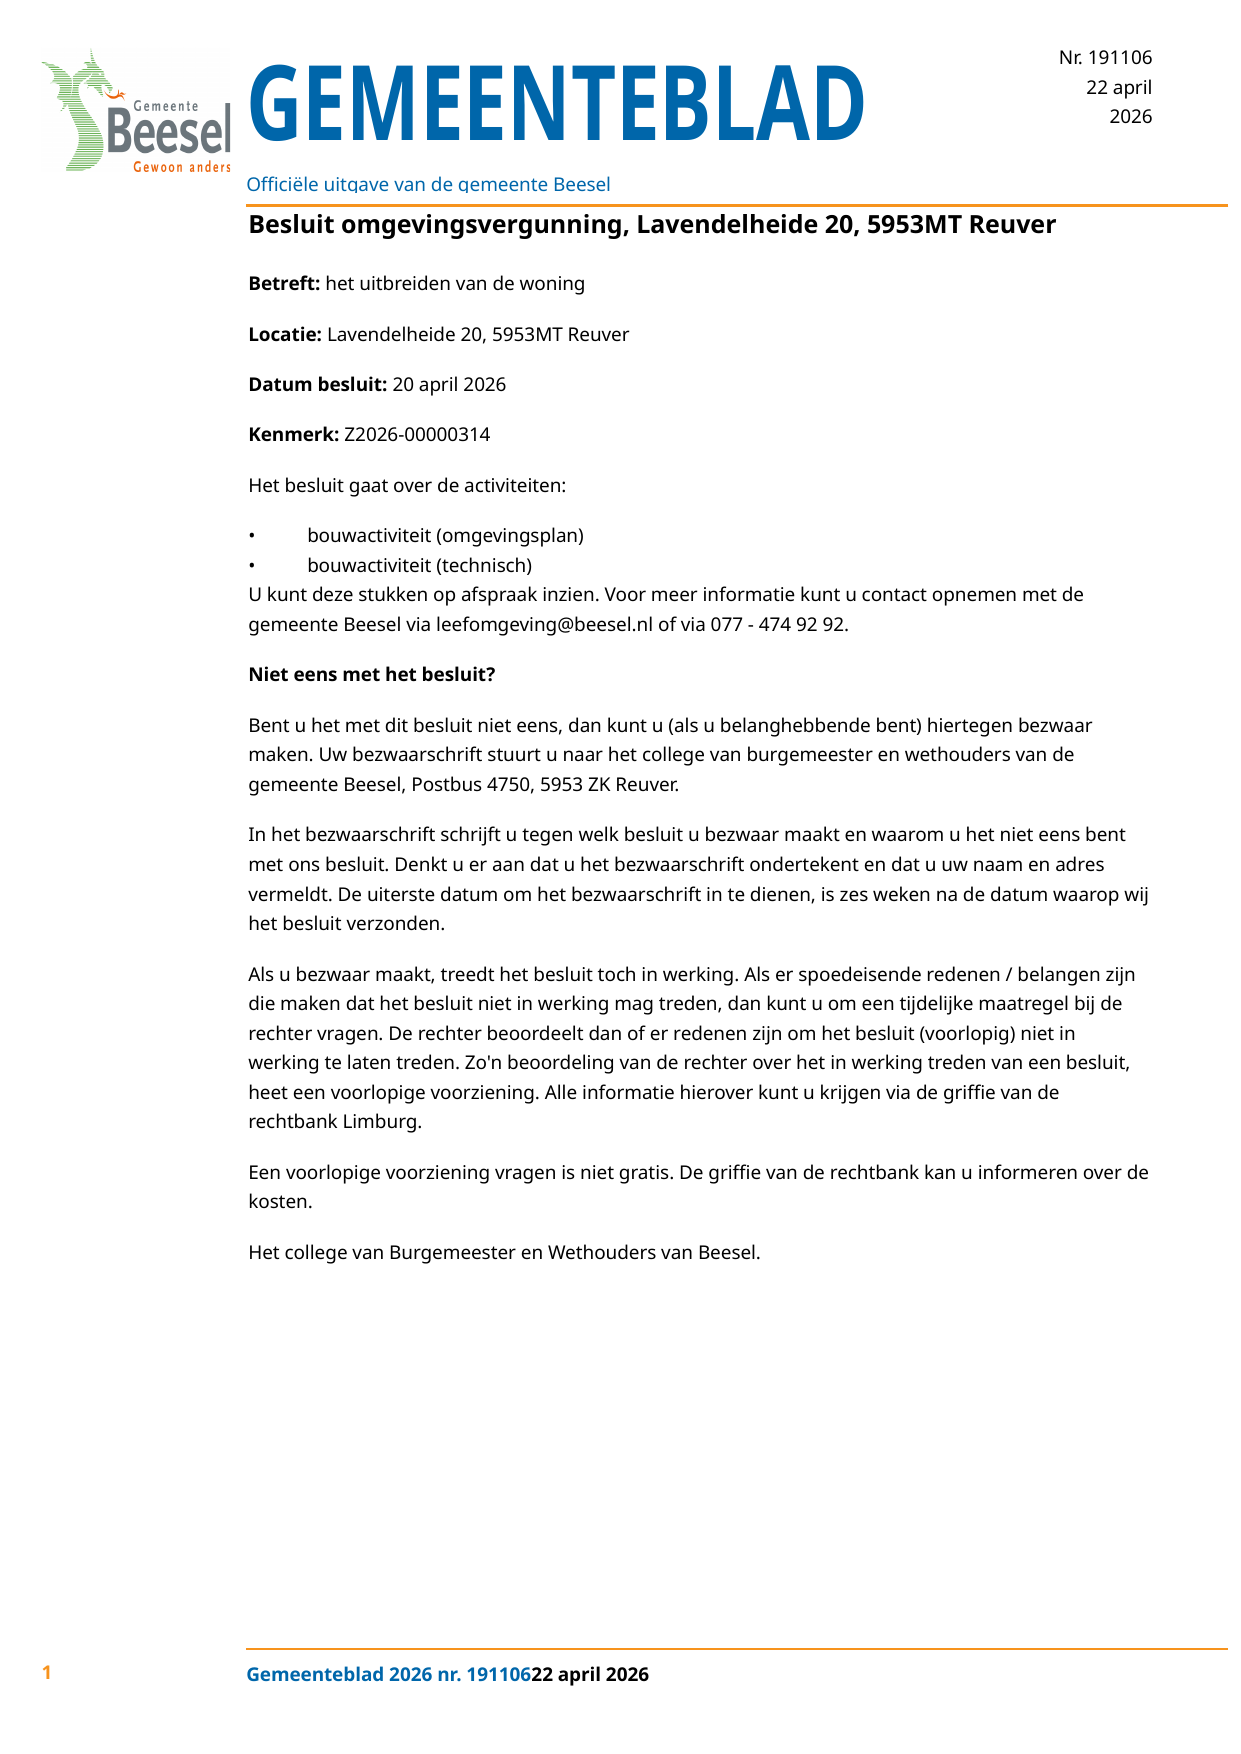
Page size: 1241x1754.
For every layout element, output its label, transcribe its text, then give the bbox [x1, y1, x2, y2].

text Niet eens met het besluit? [248, 662, 1152, 687]
text Als u bezwaar maakt, treedt het besluit toch in werking. Als er spoedeisende redenen / belangen zijn die maken dat het besluit niet in werking mag treden, dan kunt u om een tijdelijke maatregel bij de rechter vragen. De rechter beoordeelt dan of er redenen zijn om het besluit (voorlopig) niet in werking te laten treden. Zo'n beoordeling van de rechter over het in werking treden van een besluit, heet een voorlopige voorziening. Alle informatie hierover kunt u krijgen via de griffie van de rechtbank Limburg. [248, 961, 1152, 1134]
text In het bezwaarschrift schrijft u tegen welk besluit u bezwaar maakt en waarom u het niet eens bent met ons besluit. Denkt u er aan dat u het bezwaarschrift ondertekent en dat u uw naam en adres vermeldt. De uiterste datum om het bezwaarschrift in te dienen, is zes weken na de datum waarop wij het besluit verzonden. [248, 822, 1152, 936]
text Betreft: het uitbreiden van de woning [248, 270, 1152, 296]
text Het college van Burgemeester en Wethouders van Beesel. [248, 1239, 1152, 1265]
list bouwactiviteit (technisch) [248, 552, 1152, 578]
text Bent u het met dit besluit niet eens, dan kunt u (als u belanghebbende bent) hiertegen bezwaar maken. Uw bezwaarschrift stuurt u naar het college van burgemeester en wethouders van de gemeente Beesel, Postbus 4750, 5953 ZK Reuver. [248, 712, 1152, 797]
text Datum besluit: 20 april 2026 [248, 371, 1152, 397]
text Besluit omgevingsvergunning, Lavendelheide 20, 5953MT Reuver [248, 207, 1152, 241]
text U kunt deze stukken op afspraak inzien. Voor meer informatie kunt u contact opnemen met de gemeente Beesel via leefomgeving@beesel.nl of via 077 - 474 92 92. [248, 582, 1152, 637]
text Locatie: Lavendelheide 20, 5953MT Reuver [248, 321, 1152, 346]
text Het besluit gaat over de activiteiten: [248, 472, 1152, 498]
picture [41, 47, 231, 172]
text Een voorlopige voorziening vragen is niet gratis. De griffie van de rechtbank kan u informeren over de kosten. [248, 1159, 1152, 1214]
text Kenmerk: Z2026-00000314 [248, 422, 1152, 447]
list bouwactiviteit (omgevingsplan) [248, 522, 1152, 548]
